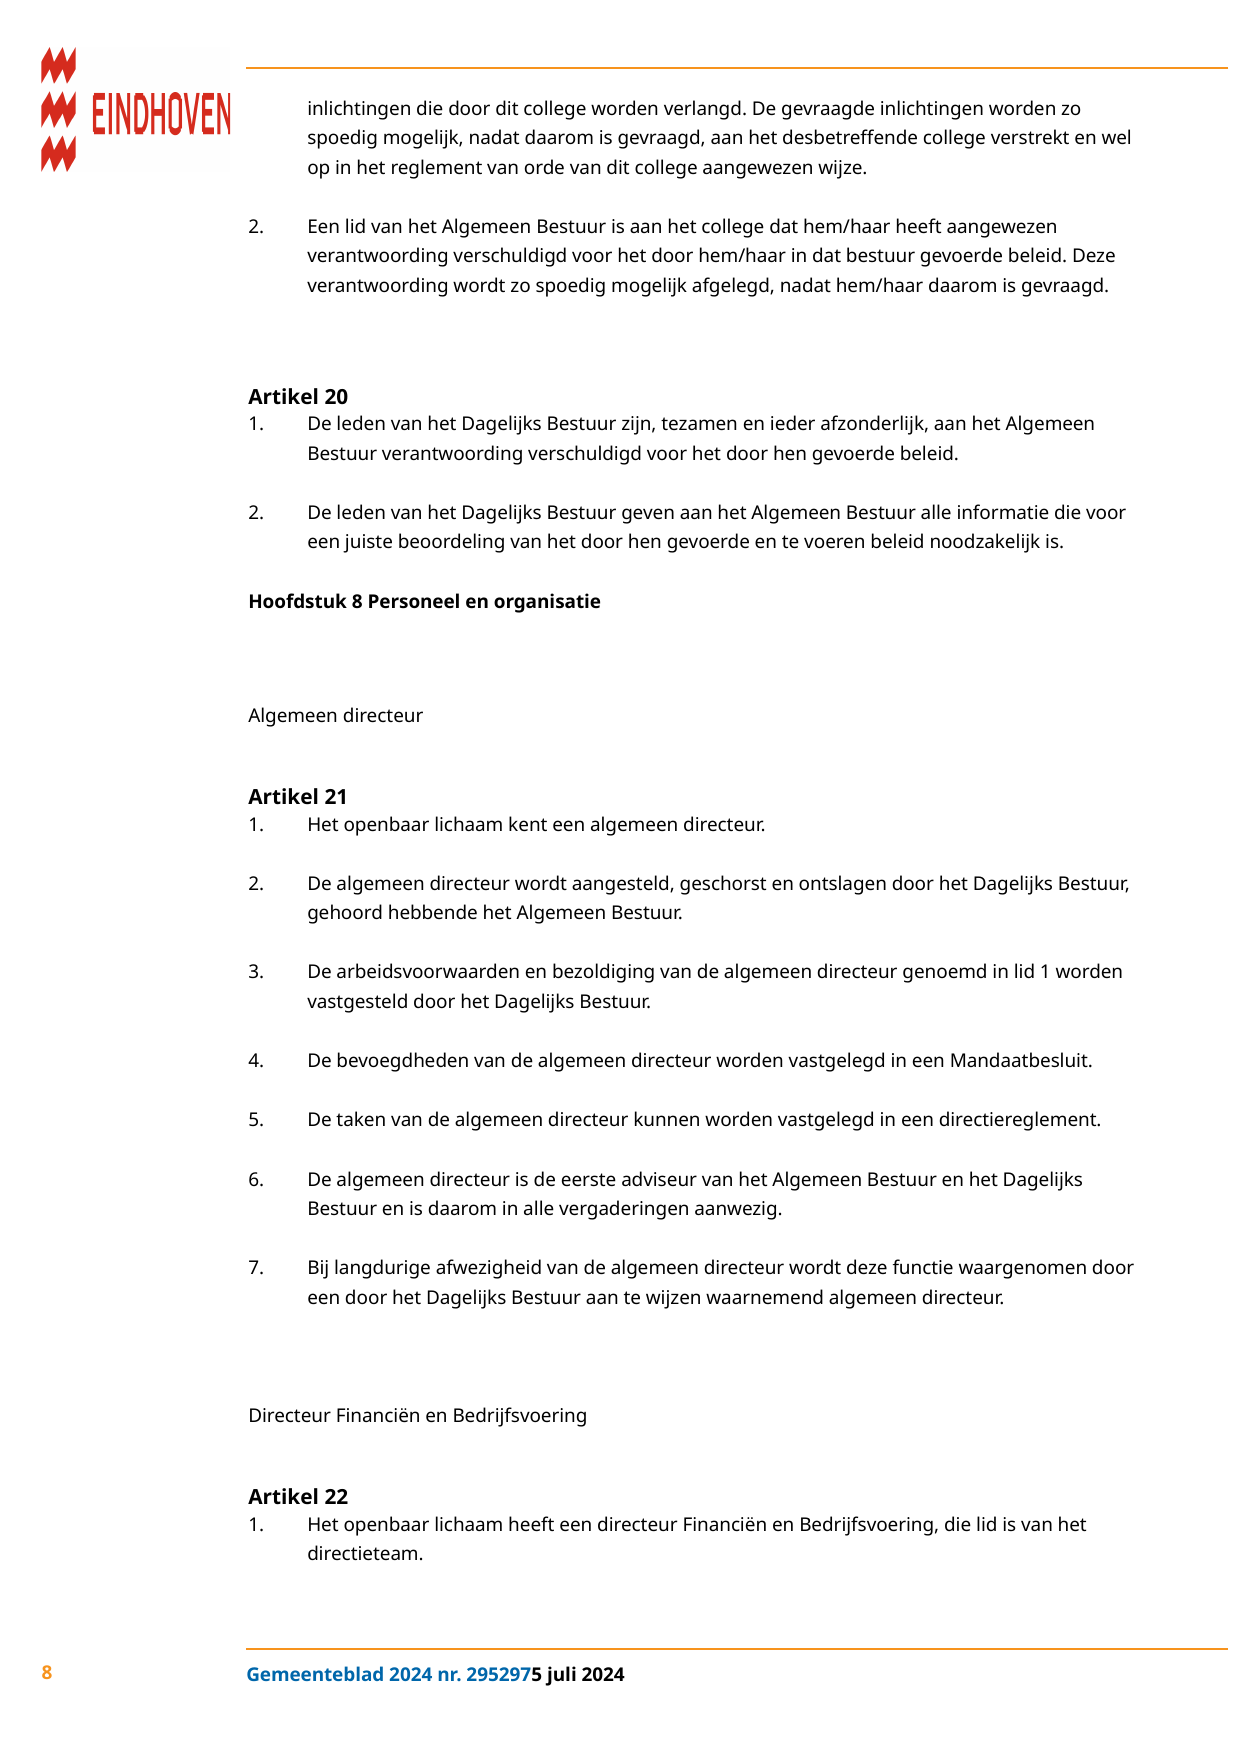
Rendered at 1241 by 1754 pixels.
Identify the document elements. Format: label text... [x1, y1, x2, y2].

text Directeur Financiën en Bedrijfsvoering [248, 1402, 1152, 1428]
text Algemeen directeur [248, 702, 1152, 728]
picture [41, 47, 231, 172]
list Bij langdurige afwezigheid van de algemeen directeur wordt deze functie waargenomen door een door het Dagelijks Bestuur aan te wijzen waarnemend algemeen directeur. [248, 1254, 1152, 1310]
list De taken van de algemeen directeur kunnen worden vastgelegd in een directiereglement. [248, 1107, 1152, 1132]
list Het openbaar lichaam kent een algemeen directeur. [248, 811, 1152, 836]
list inlichtingen die door dit college worden verlangd. De gevraagde inlichtingen worden zo spoedig mogelijk, nadat daarom is gevraagd, aan het desbetreffende college verstrekt en wel op in het reglement van orde van dit college aangewezen wijze. [248, 95, 1152, 180]
text Hoofdstuk 8 Personeel en organisatie [248, 588, 1152, 613]
list De leden van het Dagelijks Bestuur geven aan het Algemeen Bestuur alle informatie die voor een juiste beoordeling van het door hen gevoerde en te voeren beleid noodzakelijk is. [248, 499, 1152, 554]
list De algemeen directeur is de eerste adviseur van het Algemeen Bestuur en het Dagelijks Bestuur en is daarom in alle vergaderingen aanwezig. [248, 1166, 1152, 1221]
list De algemeen directeur wordt aangesteld, geschorst en ontslagen door het Dagelijks Bestuur, gehoord hebbende het Algemeen Bestuur. [248, 870, 1152, 925]
text Artikel 20 [248, 382, 1152, 410]
list Het openbaar lichaam heeft een directeur Financiën en Bedrijfsvoering, die lid is van het directieteam. [248, 1511, 1152, 1566]
text Artikel 21 [248, 782, 1152, 811]
list De bevoegdheden van de algemeen directeur worden vastgelegd in een Mandaatbesluit. [248, 1047, 1152, 1073]
list De arbeidsvoorwaarden en bezoldiging van de algemeen directeur genoemd in lid 1 worden vastgesteld door het Dagelijks Bestuur. [248, 959, 1152, 1014]
text Artikel 22 [248, 1482, 1152, 1511]
list De leden van het Dagelijks Bestuur zijn, tezamen en ieder afzonderlijk, aan het Algemeen Bestuur verantwoording verschuldigd voor het door hen gevoerde beleid. [248, 410, 1152, 466]
list Een lid van het Algemeen Bestuur is aan het college dat hem/haar heeft aangewezen verantwoording verschuldigd voor het door hem/haar in dat bestuur gevoerde beleid. Deze verantwoording wordt zo spoedig mogelijk afgelegd, nadat hem/haar daarom is gevraagd. [248, 213, 1152, 298]
